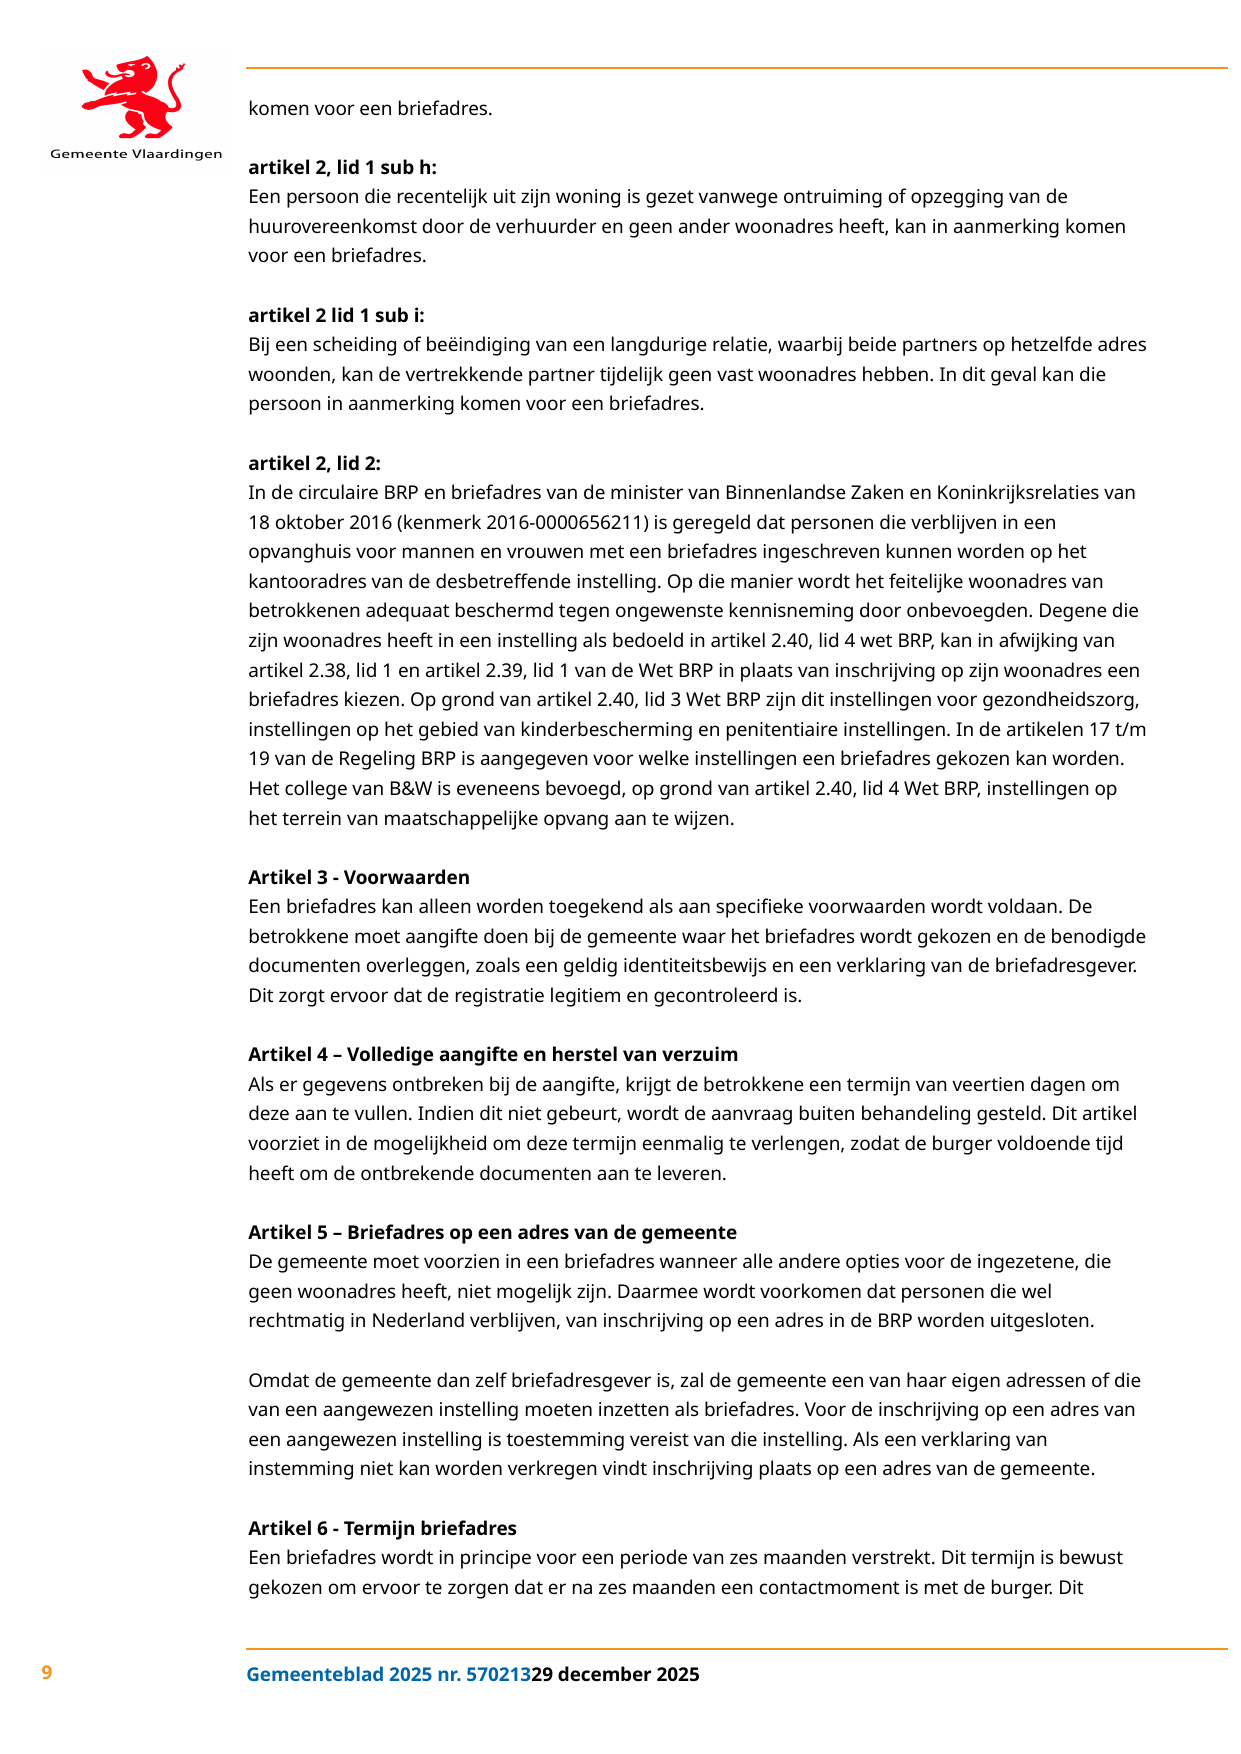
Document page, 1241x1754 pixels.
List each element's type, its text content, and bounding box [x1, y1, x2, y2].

text Artikel 6 - Termijn briefadres [248, 1515, 1152, 1541]
picture [41, 47, 231, 172]
text Artikel 4 – Volledige aangifte en herstel van verzuim [248, 1041, 1152, 1067]
text artikel 2, lid 2: [248, 450, 1152, 476]
text komen voor een briefadres. [248, 95, 1152, 121]
text artikel 2, lid 1 sub h: [248, 154, 1152, 180]
text Artikel 5 – Briefadres op een adres van de gemeente [248, 1219, 1152, 1245]
text Een persoon die recentelijk uit zijn woning is gezet vanwege ontruiming of opzegging van de huurovereenkomst door de verhuurder en geen ander woonadres heeft, kan in aanmerking komen voor een briefadres. [248, 183, 1152, 268]
text In de circulaire BRP en briefadres van de minister van Binnenlandse Zaken en Koninkrijksrelaties van 18 oktober 2016 (kenmerk 2016-0000656211) is geregeld dat personen die verblijven in een opvanghuis voor mannen en vrouwen met een briefadres ingeschreven kunnen worden op het kantooradres van de desbetreffende instelling. Op die manier wordt het feitelijke woonadres van betrokkenen adequaat beschermd tegen ongewenste kennisneming door onbevoegden. Degene die zijn woonadres heeft in een instelling als bedoeld in artikel 2.40, lid 4 wet BRP, kan in afwijking van artikel 2.38, lid 1 en artikel 2.39, lid 1 van de Wet BRP in plaats van inschrijving op zijn woonadres een briefadres kiezen. Op grond van artikel 2.40, lid 3 Wet BRP zijn dit instellingen voor gezondheidszorg, instellingen op het gebied van kinderbescherming en penitentiaire instellingen. In de artikelen 17 t/m 19 van de Regeling BRP is aangegeven voor welke instellingen een briefadres gekozen kan worden. Het college van B&W is eveneens bevoegd, op grond van artikel 2.40, lid 4 Wet BRP, instellingen op het terrein van maatschappelijke opvang aan te wijzen. [248, 479, 1152, 831]
text Omdat de gemeente dan zelf briefadresgever is, zal de gemeente een van haar eigen adressen of die van een aangewezen instelling moeten inzetten als briefadres. Voor de inschrijving op een adres van een aangewezen instelling is toestemming vereist van die instelling. Als een verklaring van instemming niet kan worden verkregen vindt inschrijving plaats op een adres van de gemeente. [248, 1367, 1152, 1481]
text Een briefadres wordt in principe voor een periode van zes maanden verstrekt. Dit termijn is bewust gekozen om ervoor te zorgen dat er na zes maanden een contactmoment is met de burger. Dit [248, 1544, 1152, 1600]
text Als er gegevens ontbreken bij de aangifte, krijgt de betrokkene een termijn van veertien dagen om deze aan te vullen. Indien dit niet gebeurt, wordt de aanvraag buiten behandeling gesteld. Dit artikel voorziet in de mogelijkheid om deze termijn eenmalig te verlengen, zodat de burger voldoende tijd heeft om de ontbrekende documenten aan te leveren. [248, 1071, 1152, 1186]
text Bij een scheiding of beëindiging van een langdurige relatie, waarbij beide partners op hetzelfde adres woonden, kan de vertrekkende partner tijdelijk geen vast woonadres hebben. In dit geval kan die persoon in aanmerking komen voor een briefadres. [248, 331, 1152, 416]
text Artikel 3 - Voorwaarden [248, 864, 1152, 890]
text De gemeente moet voorzien in een briefadres wanneer alle andere opties voor de ingezetene, die geen woonadres heeft, niet mogelijk zijn. Daarmee wordt voorkomen dat personen die wel rechtmatig in Nederland verblijven, van inschrijving op een adres in de BRP worden uitgesloten. [248, 1248, 1152, 1333]
text Een briefadres kan alleen worden toegekend als aan specifieke voorwaarden wordt voldaan. De betrokkene moet aangifte doen bij de gemeente waar het briefadres wordt gekozen en de benodigde documenten overleggen, zoals een geldig identiteitsbewijs en een verklaring van de briefadresgever. Dit zorgt ervoor dat de registratie legitiem en gecontroleerd is. [248, 893, 1152, 1008]
text artikel 2 lid 1 sub i: [248, 302, 1152, 328]
